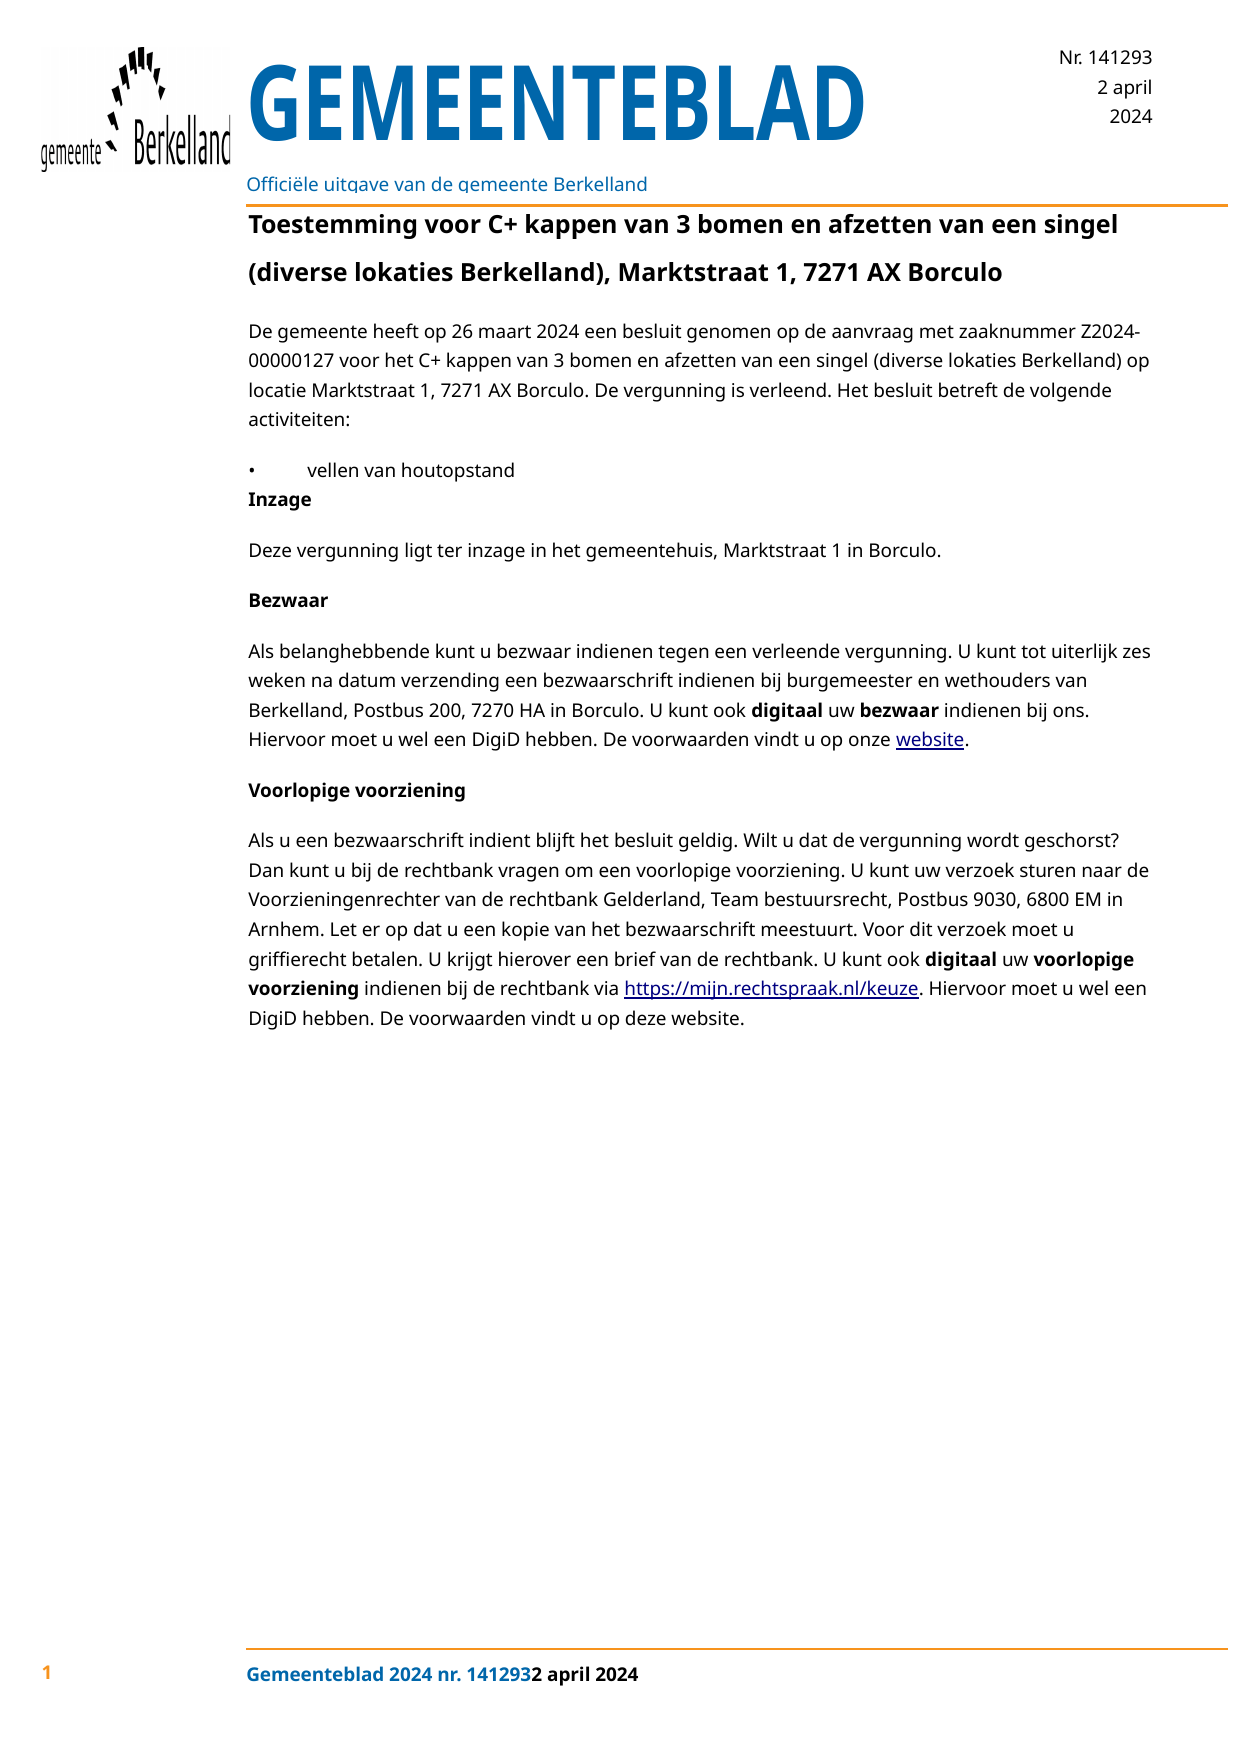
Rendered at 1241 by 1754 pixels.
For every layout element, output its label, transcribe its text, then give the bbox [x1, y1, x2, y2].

text Als u een bezwaarschrift indient blijft het besluit geldig. Wilt u dat de vergunning wordt geschorst? Dan kunt u bij de rechtbank vragen om een voorlopige voorziening. U kunt uw verzoek sturen naar de Voorzieningenrechter van de rechtbank Gelderland, Team bestuursrecht, Postbus 9030, 6800 EM in Arnhem. Let er op dat u een kopie van het bezwaarschrift meestuurt. Voor dit verzoek moet u griffierecht betalen. U krijgt hierover een brief van de rechtbank. U kunt ook digitaal uw voorlopige voorziening indienen bij de rechtbank via https://mijn.rechtspraak.nl/keuze. Hiervoor moet u wel een DigiD hebben. De voorwaarden vindt u op deze website. [248, 827, 1152, 1031]
text Voorlopige voorziening [248, 777, 1152, 803]
text Inzage [248, 487, 1152, 512]
text Deze vergunning ligt ter inzage in het gemeentehuis, Marktstraat 1 in Borculo. [248, 537, 1152, 563]
text Bezwaar [248, 587, 1152, 613]
text Als belanghebbende kunt u bezwaar indienen tegen een verleende vergunning. U kunt tot uiterlijk zes weken na datum verzending een bezwaarschrift indienen bij burgemeester en wethouders van Berkelland, Postbus 200, 7270 HA in Borculo. U kunt ook digitaal uw bezwaar indienen bij ons. Hiervoor moet u wel een DigiD hebben. De voorwaarden vindt u op onze website. [248, 638, 1152, 752]
picture [41, 47, 231, 172]
text Toestemming voor C+ kappen van 3 bomen en afzetten van een singel (diverse lokaties Berkelland), Marktstraat 1, 7271 AX Borculo [248, 207, 1152, 288]
list vellen van houtopstand [248, 457, 1152, 483]
text De gemeente heeft op 26 maart 2024 een besluit genomen op de aanvraag met zaaknummer Z2024-00000127 voor het C+ kappen van 3 bomen en afzetten van een singel (diverse lokaties Berkelland) op locatie Marktstraat 1, 7271 AX Borculo. De vergunning is verleend. Het besluit betreft de volgende activiteiten: [248, 318, 1152, 432]
